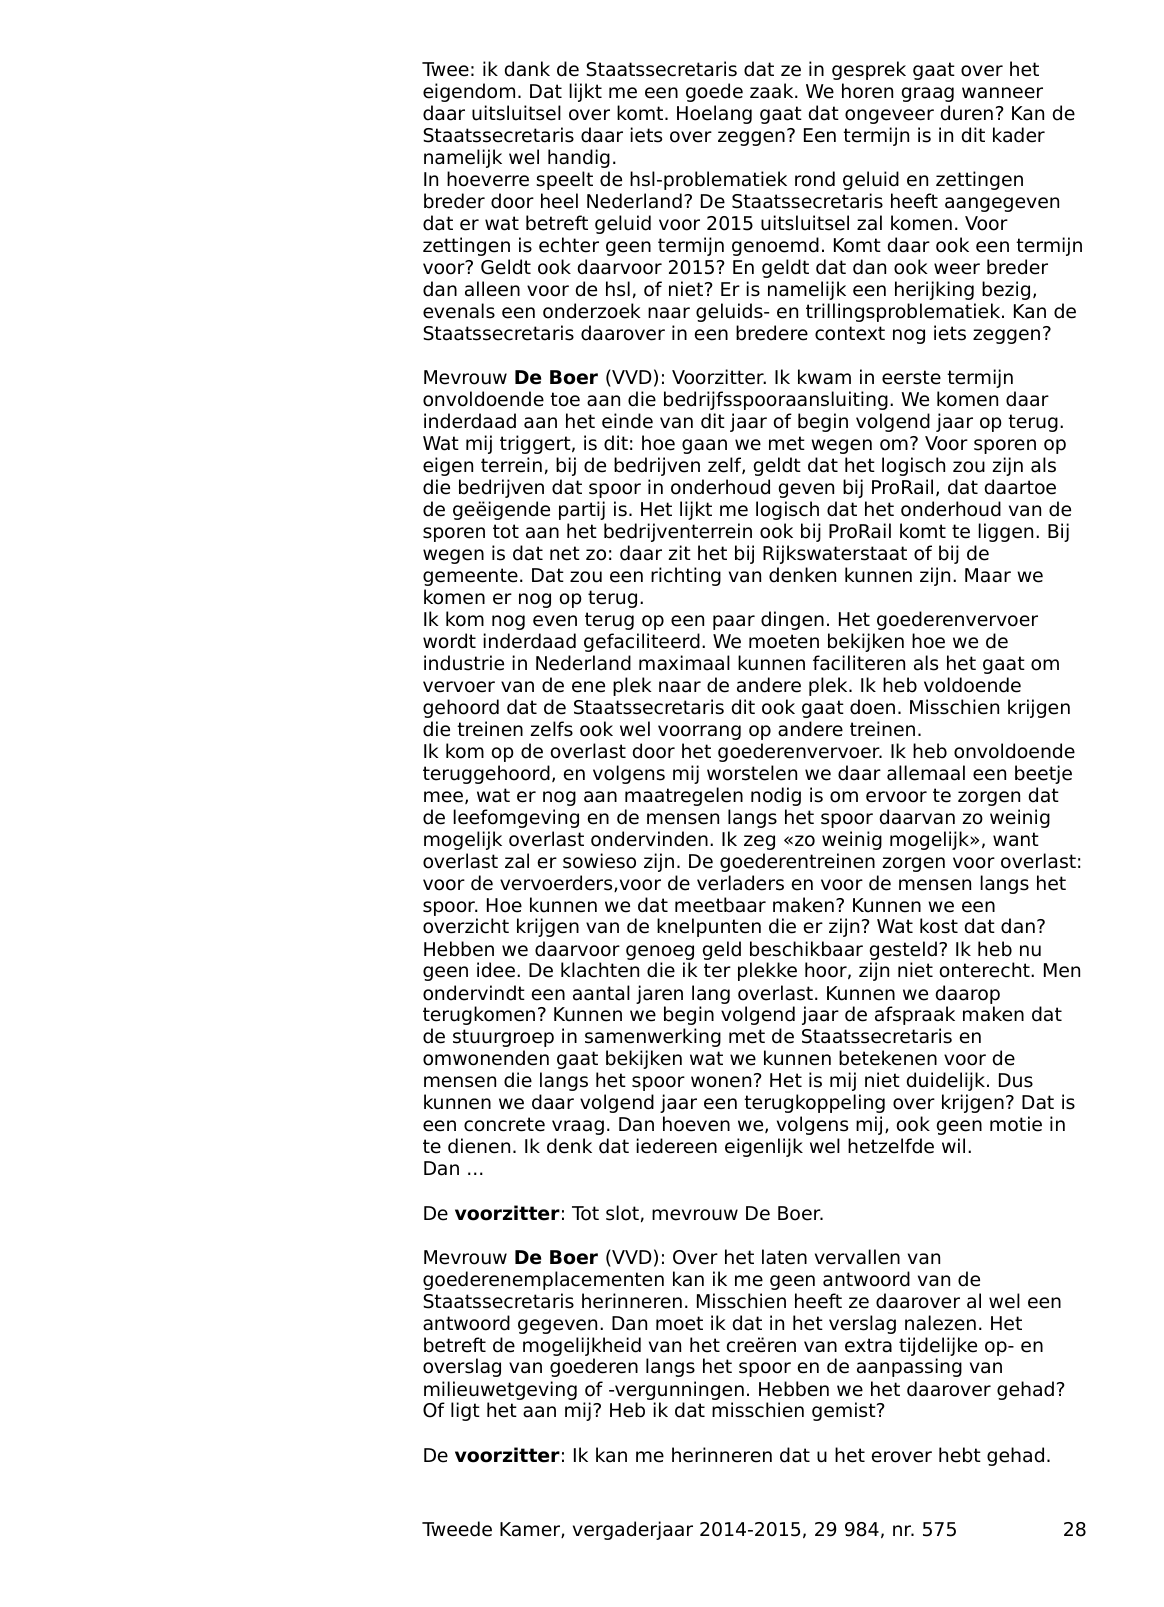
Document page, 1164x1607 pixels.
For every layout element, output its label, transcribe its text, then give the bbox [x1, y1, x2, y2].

text Ik kom op de overlast door het goederenvervoer. Ik heb onvoldoende teruggehoord, en volgens mij worstelen we daar allemaal een beetje mee, wat er nog aan maatregelen nodig is om ervoor te zorgen dat de leefomgeving en de mensen langs het spoor daarvan zo weinig mogelijk overlast ondervinden. Ik zeg «zo weinig mogelijk», want overlast zal er sowieso zijn. De goederentreinen zorgen voor overlast: voor de vervoerders,voor de verladers en voor de mensen langs het spoor. Hoe kunnen we dat meetbaar maken? Kunnen we een overzicht krijgen van de knelpunten die er zijn? Wat kost dat dan? Hebben we daarvoor genoeg geld beschikbaar gesteld? Ik heb nu geen idee. De klachten die ik ter plekke hoor, zijn niet onterecht. Men ondervindt een aantal jaren lang overlast. Kunnen we daarop terugkomen? Kunnen we begin volgend jaar de afspraak maken dat de stuurgroep in samenwerking met de Staatssecretaris en omwonenden gaat bekijken wat we kunnen betekenen voor de mensen die langs het spoor wonen? Het is mij niet duidelijk. Dus kunnen we daar volgend jaar een terugkoppeling over krijgen? Dat is een concrete vraag. Dan hoeven we, volgens mij, ook geen motie in te dienen. Ik denk dat iedereen eigenlijk wel hetzelfde wil. [422, 741, 1087, 1158]
text In hoeverre speelt de hsl-problematiek rond geluid en zettingen breder door heel Nederland? De Staatssecretaris heeft aangegeven dat er wat betreft geluid voor 2015 uitsluitsel zal komen. Voor zettingen is echter geen termijn genoemd. Komt daar ook een termijn voor? Geldt ook daarvoor 2015? En geldt dat dan ook weer breder dan alleen voor de hsl, of niet? Er is namelijk een herijking bezig, evenals een onderzoek naar geluids- en trillingsproblematiek. Kan de Staatssecretaris daarover in een bredere context nog iets zeggen? [422, 169, 1087, 345]
text De voorzitter: Tot slot, mevrouw De Boer. [422, 1202, 1087, 1224]
text Ik kom nog even terug op een paar dingen. Het goederenvervoer wordt inderdaad gefaciliteerd. We moeten bekijken hoe we de industrie in Nederland maximaal kunnen faciliteren als het gaat om vervoer van de ene plek naar de andere plek. Ik heb voldoende gehoord dat de Staatssecretaris dit ook gaat doen. Misschien krijgen die treinen zelfs ook wel voorrang op andere treinen. [422, 609, 1087, 741]
text Mevrouw De Boer (VVD): Voorzitter. Ik kwam in eerste termijn onvoldoende toe aan die bedrijfsspooraansluiting. We komen daar inderdaad aan het einde van dit jaar of begin volgend jaar op terug. Wat mij triggert, is dit: hoe gaan we met wegen om? Voor sporen op eigen terrein, bij de bedrijven zelf, geldt dat het logisch zou zijn als die bedrijven dat spoor in onderhoud geven bij ProRail, dat daartoe de geëigende partij is. Het lijkt me logisch dat het onderhoud van de sporen tot aan het bedrijventerrein ook bij ProRail komt te liggen. Bij wegen is dat net zo: daar zit het bij Rijkswaterstaat of bij de gemeente. Dat zou een richting van denken kunnen zijn. Maar we komen er nog op terug. [422, 367, 1087, 609]
text Dan ... [422, 1158, 1087, 1180]
text De voorzitter: Ik kan me herinneren dat u het erover hebt gehad. [422, 1444, 1087, 1467]
text Mevrouw De Boer (VVD): Over het laten vervallen van goederenemplacementen kan ik me geen antwoord van de Staatssecretaris herinneren. Misschien heeft ze daarover al wel een antwoord gegeven. Dan moet ik dat in het verslag nalezen. Het betreft de mogelijkheid van het creëren van extra tijdelijke op- en overslag van goederen langs het spoor en de aanpassing van milieuwetgeving of -vergunningen. Hebben we het daarover gehad? Of ligt het aan mij? Heb ik dat misschien gemist? [422, 1247, 1087, 1422]
text Twee: ik dank de Staatssecretaris dat ze in gesprek gaat over het eigendom. Dat lijkt me een goede zaak. We horen graag wanneer daar uitsluitsel over komt. Hoelang gaat dat ongeveer duren? Kan de Staatssecretaris daar iets over zeggen? Een termijn is in dit kader namelijk wel handig. [422, 59, 1087, 169]
